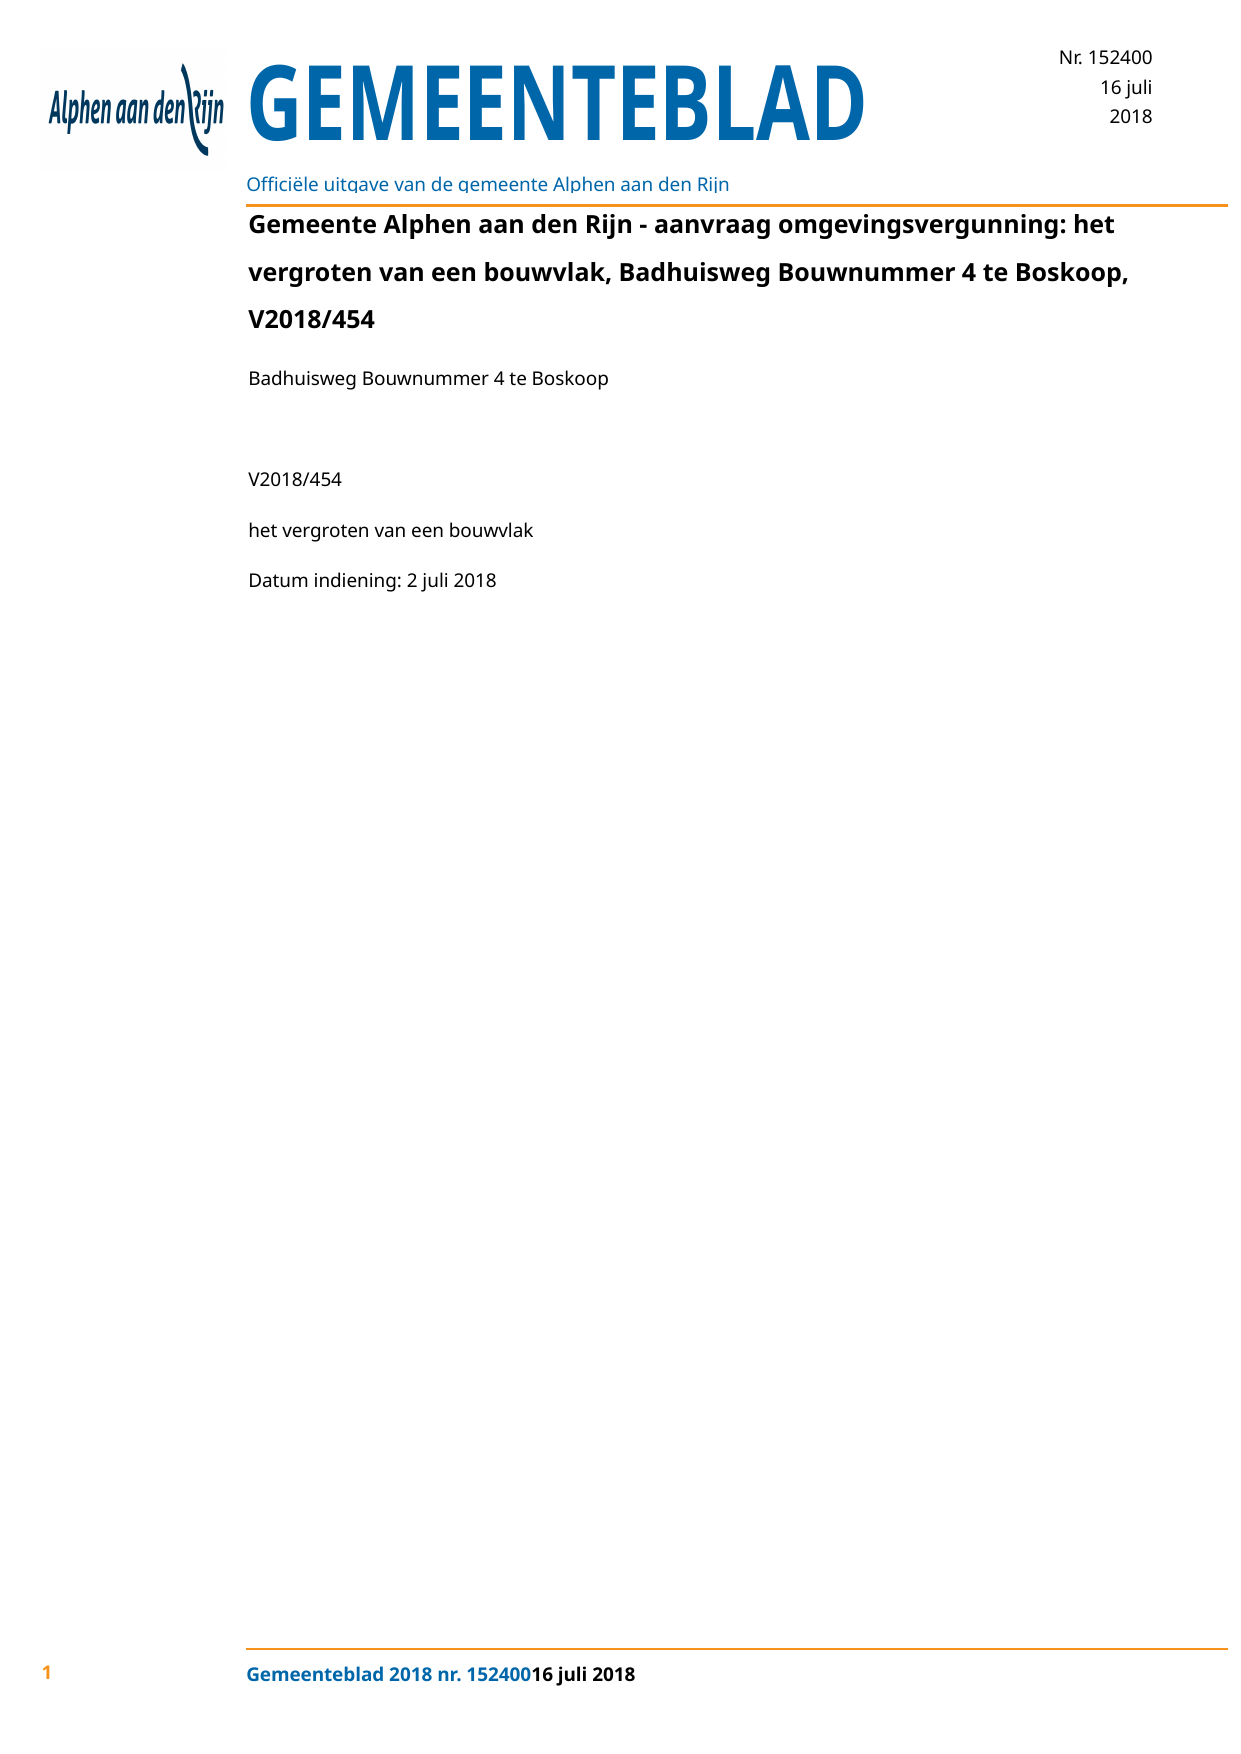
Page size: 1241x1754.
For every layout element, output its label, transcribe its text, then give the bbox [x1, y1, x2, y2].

text Badhuisweg Bouwnummer 4 te Boskoop [248, 366, 1152, 391]
picture [41, 47, 231, 172]
text Datum indiening: 2 juli 2018 [248, 567, 1152, 593]
text V2018/454 [248, 466, 1152, 492]
text het vergroten van een bouwvlak [248, 517, 1152, 542]
text Gemeente Alphen aan den Rijn - aanvraag omgevingsvergunning: het vergroten van een bouwvlak, Badhuisweg Bouwnummer 4 te Boskoop, V2018/454 [248, 207, 1152, 336]
